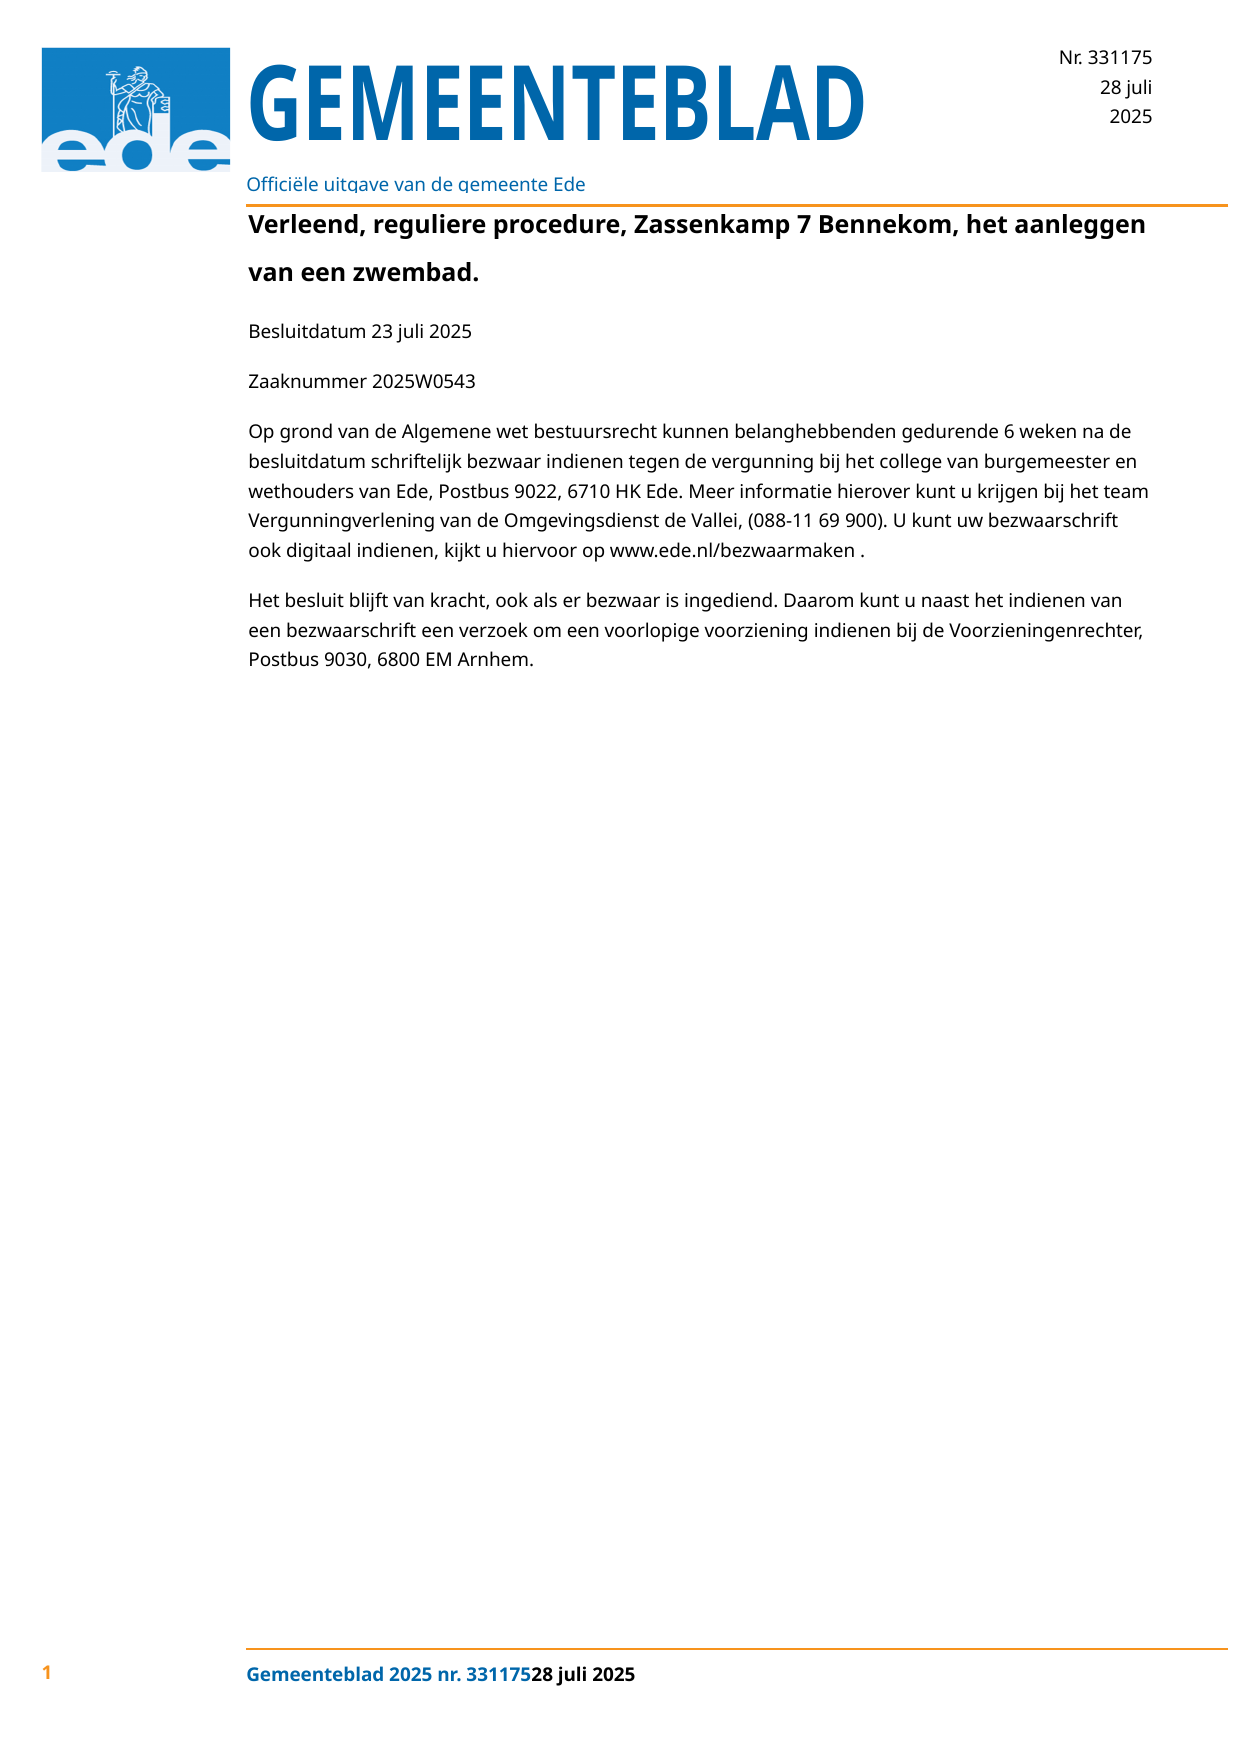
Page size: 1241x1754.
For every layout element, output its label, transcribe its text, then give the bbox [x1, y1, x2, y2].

picture [41, 47, 231, 172]
text Besluitdatum 23 juli 2025 [248, 318, 1152, 344]
text Het besluit blijft van kracht, ook als er bezwaar is ingediend. Daarom kunt u naast het indienen van een bezwaarschrift een verzoek om een voorlopige voorziening indienen bij de Voorzieningenrechter, Postbus 9030, 6800 EM Arnhem. [248, 587, 1152, 672]
text Verleend, reguliere procedure, Zassenkamp 7 Bennekom, het aanleggen van een zwembad. [248, 207, 1152, 288]
text Zaaknummer 2025W0543 [248, 368, 1152, 394]
text Op grond van de Algemene wet bestuursrecht kunnen belanghebbenden gedurende 6 weken na de besluitdatum schriftelijk bezwaar indienen tegen de vergunning bij het college van burgemeester en wethouders van Ede, Postbus 9022, 6710 HK Ede. Meer informatie hierover kunt u krijgen bij het team Vergunningverlening van de Omgevingsdienst de Vallei, (088-11 69 900). U kunt uw bezwaarschrift ook digitaal indienen, kijkt u hiervoor op www.ede.nl/bezwaarmaken . [248, 419, 1152, 563]
